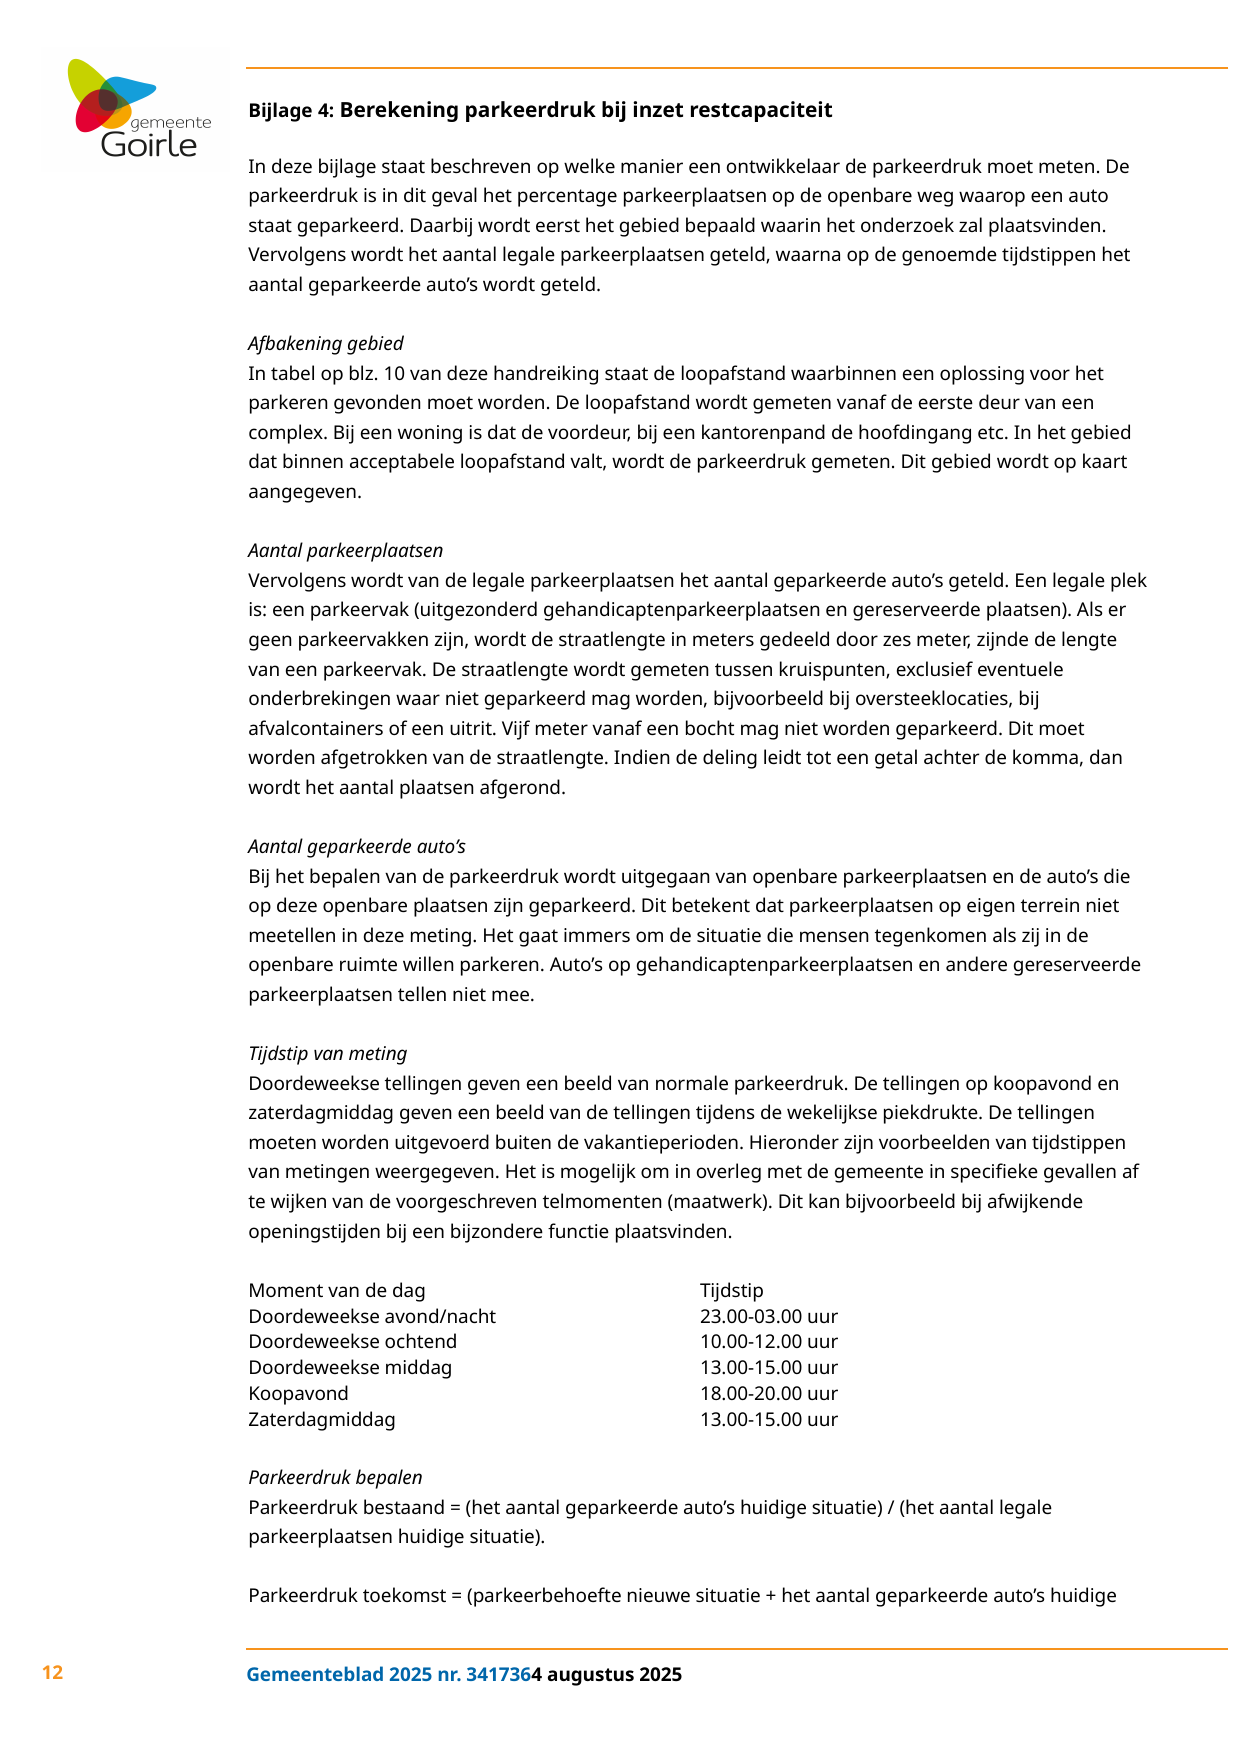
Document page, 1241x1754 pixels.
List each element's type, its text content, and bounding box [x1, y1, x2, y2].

table_cell Doordeweekse ochtend [248, 1329, 700, 1354]
table_cell 13.00-15.00 uur [700, 1354, 1152, 1380]
table_header Moment van de dag [248, 1277, 700, 1303]
text Aantal parkeerplaatsen [248, 537, 1152, 563]
text Tijdstip van meting [248, 1040, 1152, 1066]
table_cell 23.00-03.00 uur [700, 1303, 1152, 1329]
table_header Tijdstip [700, 1277, 1152, 1303]
text Bijlage 4: Berekening parkeerdruk bij inzet restcapaciteit [248, 95, 1152, 123]
text In tabel op blz. 10 van deze handreiking staat de loopafstand waarbinnen een oplossing voor het parkeren gevonden moet worden. De loopafstand wordt gemeten vanaf de eerste deur van een complex. Bij een woning is dat de voordeur, bij een kantorenpand de hoofdingang etc. In het gebied dat binnen acceptabele loopafstand valt, wordt de parkeerdruk gemeten. Dit gebied wordt op kaart aangegeven. [248, 360, 1152, 504]
text Bij het bepalen van de parkeerdruk wordt uitgegaan van openbare parkeerplaatsen en de auto’s die op deze openbare plaatsen zijn geparkeerd. Dit betekent dat parkeerplaatsen op eigen terrein niet meetellen in deze meting. Het gaat immers om de situatie die mensen tegenkomen als zij in de openbare ruimte willen parkeren. Auto’s op gehandicaptenparkeerplaatsen en andere gereserveerde parkeerplaatsen tellen niet mee. [248, 863, 1152, 1007]
text Parkeerdruk bestaand = (het aantal geparkeerde auto’s huidige situatie) / (het aantal legale parkeerplaatsen huidige situatie). [248, 1494, 1152, 1549]
text Parkeerdruk bepalen [248, 1464, 1152, 1490]
text Vervolgens wordt van de legale parkeerplaatsen het aantal geparkeerde auto’s geteld. Een legale plek is: een parkeervak (uitgezonderd gehandicaptenparkeerplaatsen en gereserveerde plaatsen). Als er geen parkeervakken zijn, wordt de straatlengte in meters gedeeld door zes meter, zijnde de lengte van een parkeervak. De straatlengte wordt gemeten tussen kruispunten, exclusief eventuele onderbrekingen waar niet geparkeerd mag worden, bijvoorbeeld bij oversteeklocaties, bij afvalcontainers of een uitrit. Vijf meter vanaf een bocht mag niet worden geparkeerd. Dit moet worden afgetrokken van de straatlengte. Indien de deling leidt tot een getal achter de komma, dan wordt het aantal plaatsen afgerond. [248, 567, 1152, 800]
picture [41, 47, 231, 172]
table_cell 18.00-20.00 uur [700, 1380, 1152, 1406]
text Doordeweekse tellingen geven een beeld van normale parkeerdruk. De tellingen op koopavond en zaterdagmiddag geven een beeld van de tellingen tijdens de wekelijkse piekdrukte. De tellingen moeten worden uitgevoerd buiten de vakantieperioden. Hieronder zijn voorbeelden van tijdstippen van metingen weergegeven. Het is mogelijk om in overleg met de gemeente in specifieke gevallen af te wijken van de voorgeschreven telmomenten (maatwerk). Dit kan bijvoorbeeld bij afwijkende openingstijden bij een bijzondere functie plaatsvinden. [248, 1070, 1152, 1244]
table_cell 13.00-15.00 uur [700, 1406, 1152, 1432]
text Afbakening gebied [248, 330, 1152, 356]
text In deze bijlage staat beschreven op welke manier een ontwikkelaar de parkeerdruk moet meten. De parkeerdruk is in dit geval het percentage parkeerplaatsen op de openbare weg waarop een auto staat geparkeerd. Daarbij wordt eerst het gebied bepaald waarin het onderzoek zal plaatsvinden. Vervolgens wordt het aantal legale parkeerplaatsen geteld, waarna op de genoemde tijdstippen het aantal geparkeerde auto’s wordt geteld. [248, 153, 1152, 297]
table_cell Doordeweekse middag [248, 1354, 700, 1380]
table_cell Zaterdagmiddag [248, 1406, 700, 1432]
table_cell Doordeweekse avond/nacht [248, 1303, 700, 1329]
table_cell Koopavond [248, 1380, 700, 1406]
text Parkeerdruk toekomst = (parkeerbehoefte nieuwe situatie + het aantal geparkeerde auto’s huidige [248, 1583, 1152, 1608]
text Aantal geparkeerde auto’s [248, 833, 1152, 859]
table_cell 10.00-12.00 uur [700, 1329, 1152, 1354]
